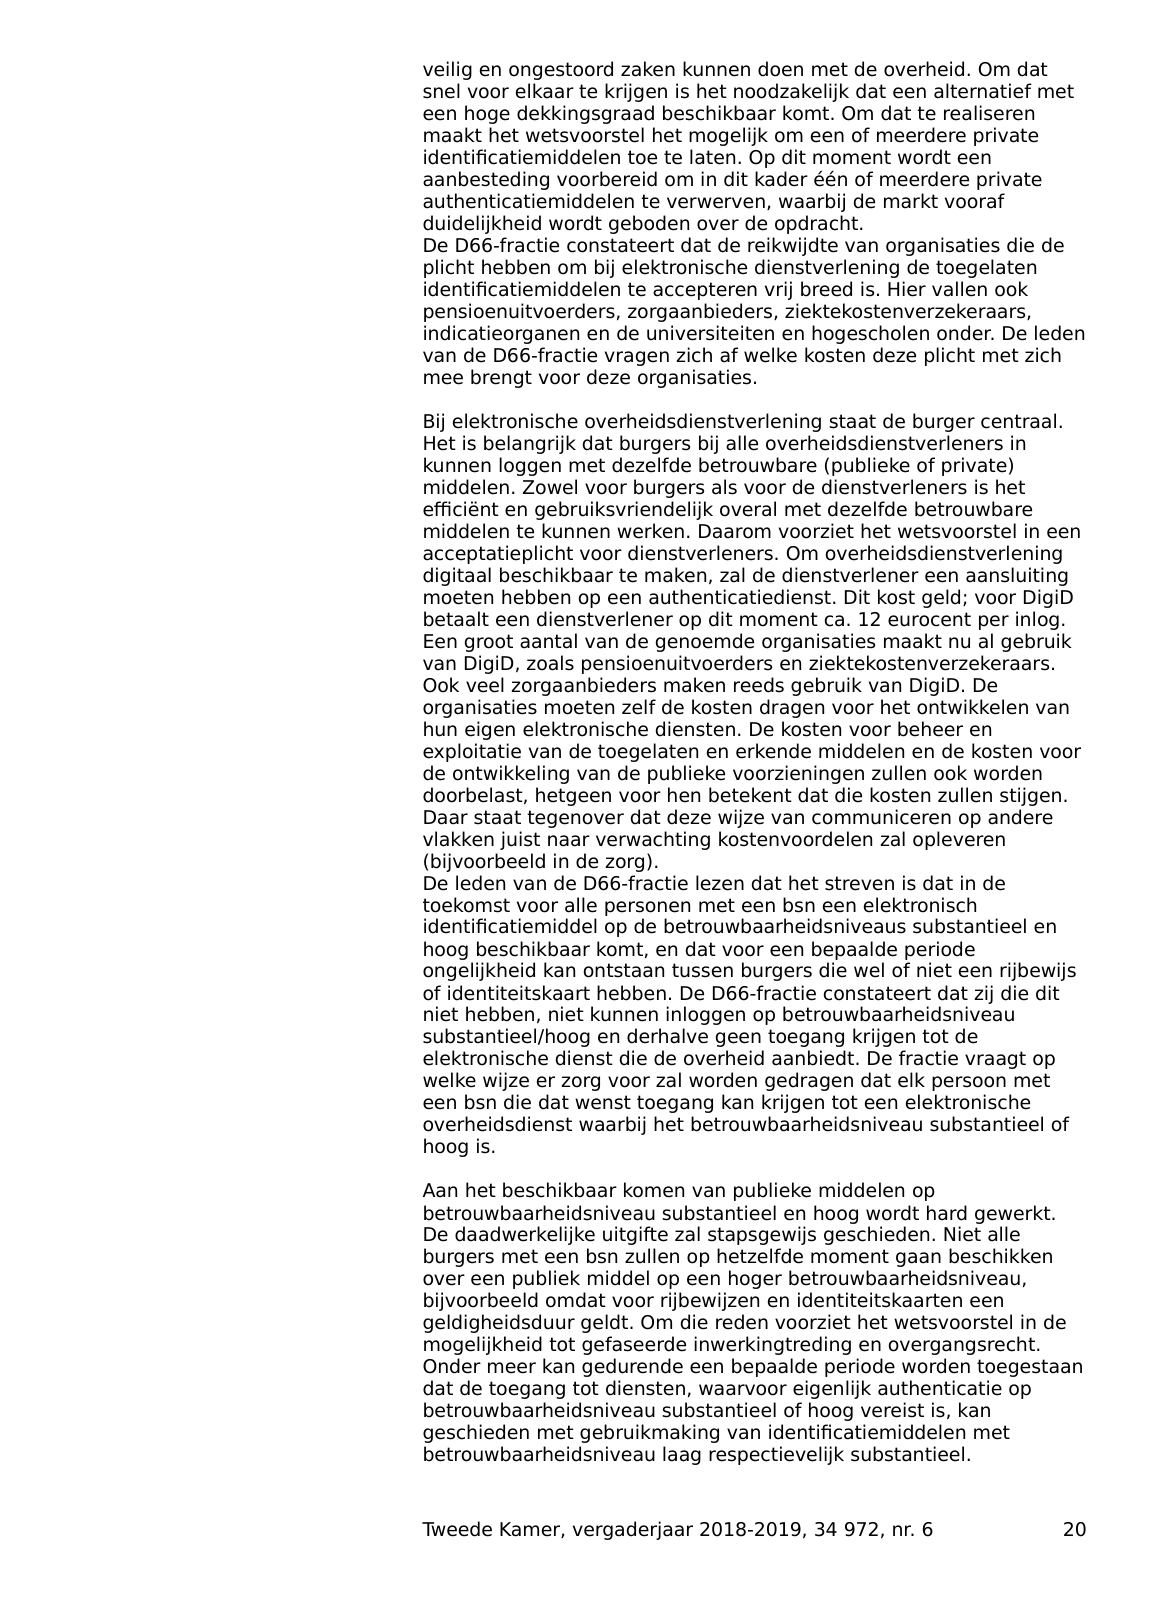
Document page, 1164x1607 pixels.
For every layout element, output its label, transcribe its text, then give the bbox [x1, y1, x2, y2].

text De D66-fractie constateert dat de reikwijdte van organisaties die de plicht hebben om bij elektronische dienstverlening de toegelaten identificatiemiddelen te accepteren vrij breed is. Hier vallen ook pensioenuitvoerders, zorgaanbieders, ziektekostenverzekeraars, indicatieorganen en de universiteiten en hogescholen onder. De leden van de D66-fractie vragen zich af welke kosten deze plicht met zich mee brengt voor deze organisaties. [422, 235, 1087, 389]
text veilig en ongestoord zaken kunnen doen met de overheid. Om dat snel voor elkaar te krijgen is het noodzakelijk dat een alternatief met een hoge dekkingsgraad beschikbaar komt. Om dat te realiseren maakt het wetsvoorstel het mogelijk om een of meerdere private identificatiemiddelen toe te laten. Op dit moment wordt een aanbesteding voorbereid om in dit kader één of meerdere private authenticatiemiddelen te verwerven, waarbij de markt vooraf duidelijkheid wordt geboden over de opdracht. [422, 59, 1087, 235]
text De leden van de D66-fractie lezen dat het streven is dat in de toekomst voor alle personen met een bsn een elektronisch identificatiemiddel op de betrouwbaarheidsniveaus substantieel en hoog beschikbaar komt, en dat voor een bepaalde periode ongelijkheid kan ontstaan tussen burgers die wel of niet een rijbewijs of identiteitskaart hebben. De D66-fractie constateert dat zij die dit niet hebben, niet kunnen inloggen op betrouwbaarheidsniveau substantieel/hoog en derhalve geen toegang krijgen tot de elektronische dienst die de overheid aanbiedt. De fractie vraagt op welke wijze er zorg voor zal worden gedragen dat elk persoon met een bsn die dat wenst toegang kan krijgen tot een elektronische overheidsdienst waarbij het betrouwbaarheidsniveau substantieel of hoog is. [422, 872, 1087, 1158]
text Bij elektronische overheidsdienstverlening staat de burger centraal. Het is belangrijk dat burgers bij alle overheidsdienstverleners in kunnen loggen met dezelfde betrouwbare (publieke of private) middelen. Zowel voor burgers als voor de dienstverleners is het efficiënt en gebruiksvriendelijk overal met dezelfde betrouwbare middelen te kunnen werken. Daarom voorziet het wetsvoorstel in een acceptatieplicht voor dienstverleners. Om overheidsdienstverlening digitaal beschikbaar te maken, zal de dienstverlener een aansluiting moeten hebben op een authenticatiedienst. Dit kost geld; voor DigiD betaalt een dienstverlener op dit moment ca. 12 eurocent per inlog. Een groot aantal van de genoemde organisaties maakt nu al gebruik van DigiD, zoals pensioenuitvoerders en ziektekostenverzekeraars. Ook veel zorgaanbieders maken reeds gebruik van DigiD. De organisaties moeten zelf de kosten dragen voor het ontwikkelen van hun eigen elektronische diensten. De kosten voor beheer en exploitatie van de toegelaten en erkende middelen en de kosten voor de ontwikkeling van de publieke voorzieningen zullen ook worden doorbelast, hetgeen voor hen betekent dat die kosten zullen stijgen. Daar staat tegenover dat deze wijze van communiceren op andere vlakken juist naar verwachting kostenvoordelen zal opleveren (bijvoorbeeld in de zorg). [422, 411, 1087, 872]
text Aan het beschikbaar komen van publieke middelen op betrouwbaarheidsniveau substantieel en hoog wordt hard gewerkt. De daadwerkelijke uitgifte zal stapsgewijs geschieden. Niet alle burgers met een bsn zullen op hetzelfde moment gaan beschikken over een publiek middel op een hoger betrouwbaarheidsniveau, bijvoorbeeld omdat voor rijbewijzen en identiteitskaarten een geldigheidsduur geldt. Om die reden voorziet het wetsvoorstel in de mogelijkheid tot gefaseerde inwerkingtreding en overgangsrecht. Onder meer kan gedurende een bepaalde periode worden toegestaan dat de toegang tot diensten, waarvoor eigenlijk authenticatie op betrouwbaarheidsniveau substantieel of hoog vereist is, kan geschieden met gebruikmaking van identificatiemiddelen met betrouwbaarheidsniveau laag respectievelijk substantieel. [422, 1180, 1087, 1466]
